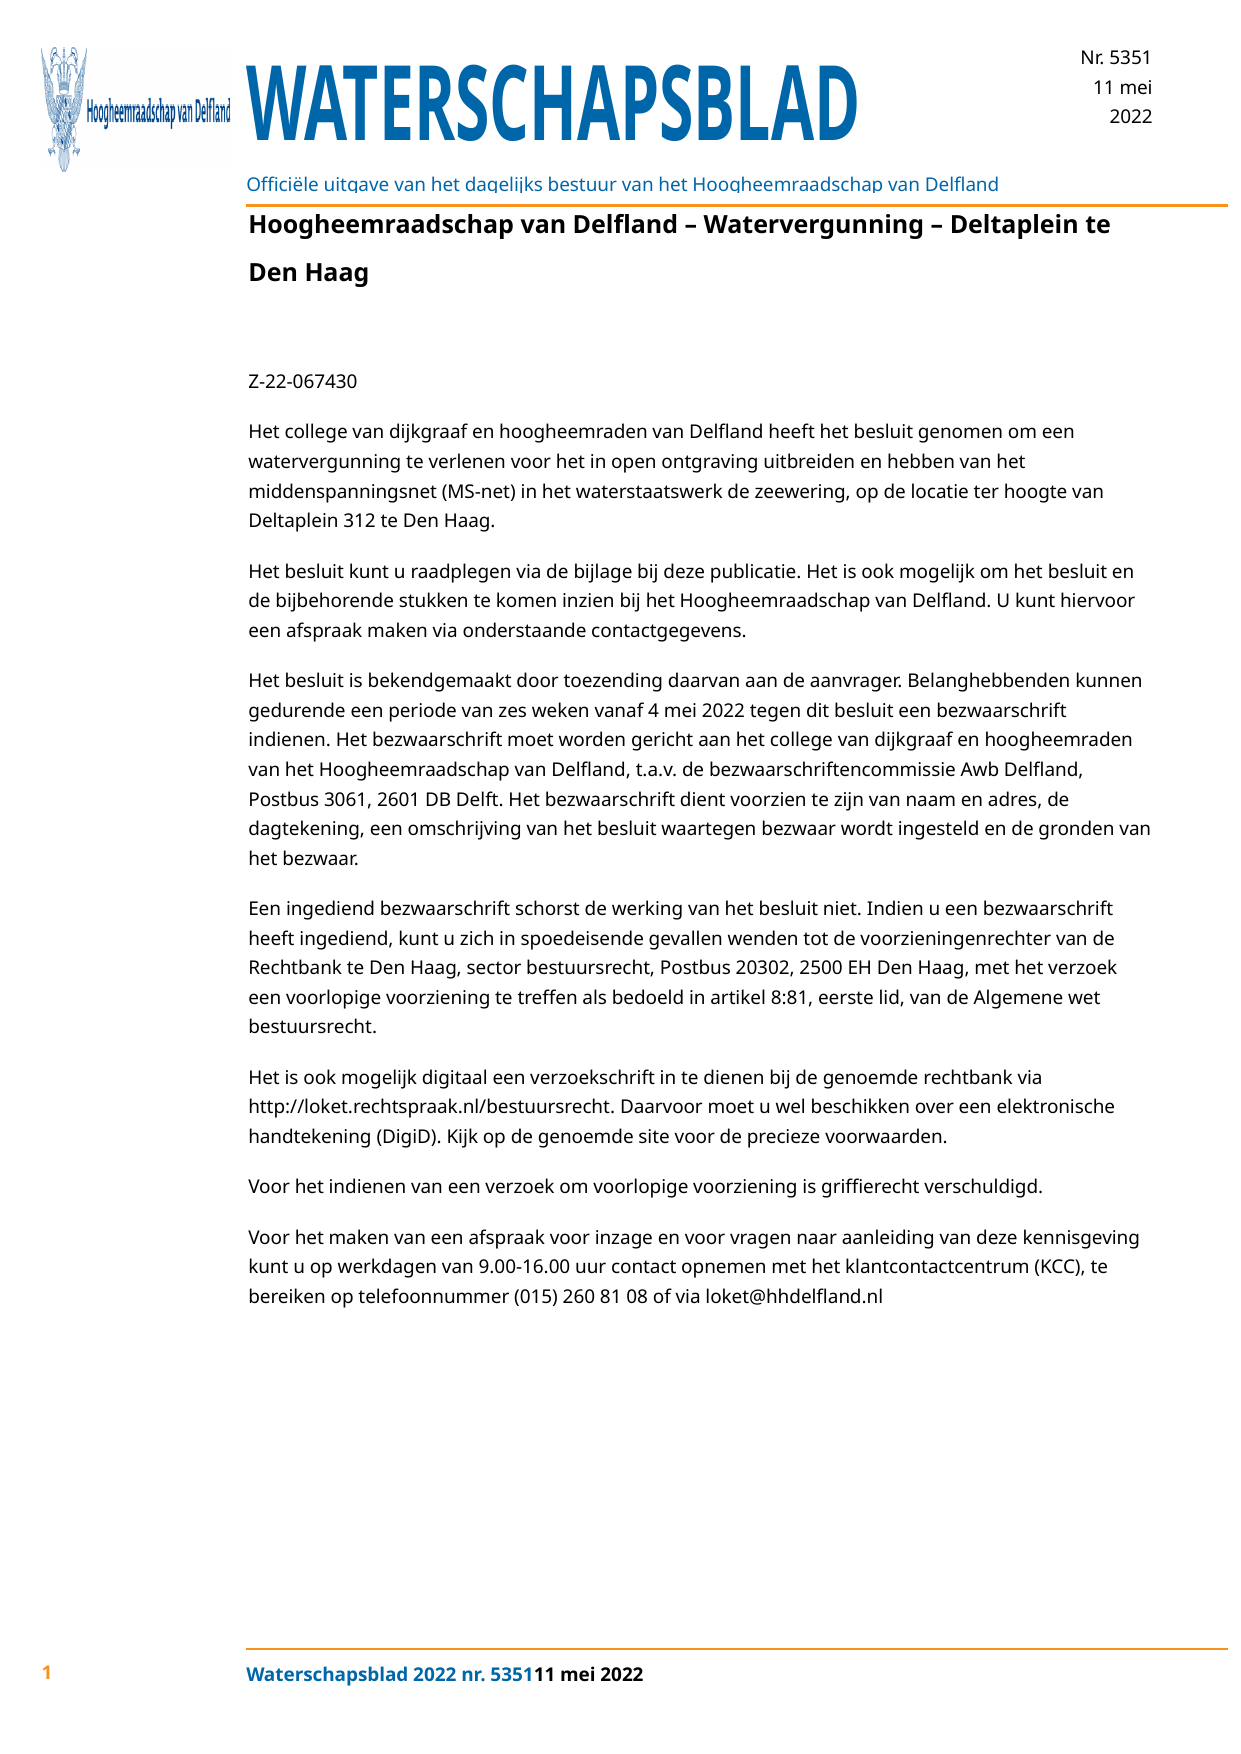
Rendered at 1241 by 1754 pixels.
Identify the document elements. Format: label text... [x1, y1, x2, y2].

text Het is ook mogelijk digitaal een verzoekschrift in te dienen bij de genoemde rechtbank via http://loket.rechtspraak.nl/bestuursrecht. Daarvoor moet u wel beschikken over een elektronische handtekening (DigiD). Kijk op de genoemde site voor de precieze voorwaarden. [248, 1064, 1152, 1149]
text Het college van dijkgraaf en hoogheemraden van Delfland heeft het besluit genomen om een watervergunning te verlenen voor het in open ontgraving uitbreiden en hebben van het middenspanningsnet (MS-net) in het waterstaatswerk de zeewering, op de locatie ter hoogte van Deltaplein 312 te Den Haag. [248, 419, 1152, 533]
text Het besluit kunt u raadplegen via de bijlage bij deze publicatie. Het is ook mogelijk om het besluit en de bijbehorende stukken te komen inzien bij het Hoogheemraadschap van Delfland. U kunt hiervoor een afspraak maken via onderstaande contactgegevens. [248, 558, 1152, 643]
text Het besluit is bekendgemaakt door toezending daarvan aan de aanvrager. Belanghebbenden kunnen gedurende een periode van zes weken vanaf 4 mei 2022 tegen dit besluit een bezwaarschrift indienen. Het bezwaarschrift moet worden gericht aan het college van dijkgraaf en hoogheemraden van het Hoogheemraadschap van Delfland, t.a.v. de bezwaarschriftencommissie Awb Delfland, Postbus 3061, 2601 DB Delft. Het bezwaarschrift dient voorzien te zijn van naam en adres, de dagtekening, een omschrijving van het besluit waartegen bezwaar wordt ingesteld en de gronden van het bezwaar. [248, 667, 1152, 871]
text Hoogheemraadschap van Delfland – Watervergunning – Deltaplein te Den Haag [248, 207, 1152, 288]
text Een ingediend bezwaarschrift schorst de werking van het besluit niet. Indien u een bezwaarschrift heeft ingediend, kunt u zich in spoedeisende gevallen wenden tot de voorzieningenrechter van de Rechtbank te Den Haag, sector bestuursrecht, Postbus 20302, 2500 EH Den Haag, met het verzoek een voorlopige voorziening te treffen als bedoeld in artikel 8:81, eerste lid, van de Algemene wet bestuursrecht. [248, 895, 1152, 1039]
text Z-22-067430 [248, 368, 1152, 394]
text Voor het maken van een afspraak voor inzage en voor vragen naar aanleiding van deze kennisgeving kunt u op werkdagen van 9.00-16.00 uur contact opnemen met het klantcontactcentrum (KCC), te bereiken op telefoonnummer (015) 260 81 08 of via loket@hhdelfland.nl [248, 1224, 1152, 1309]
picture [41, 47, 231, 172]
text Voor het indienen van een verzoek om voorlopige voorziening is griffierecht verschuldigd. [248, 1174, 1152, 1199]
